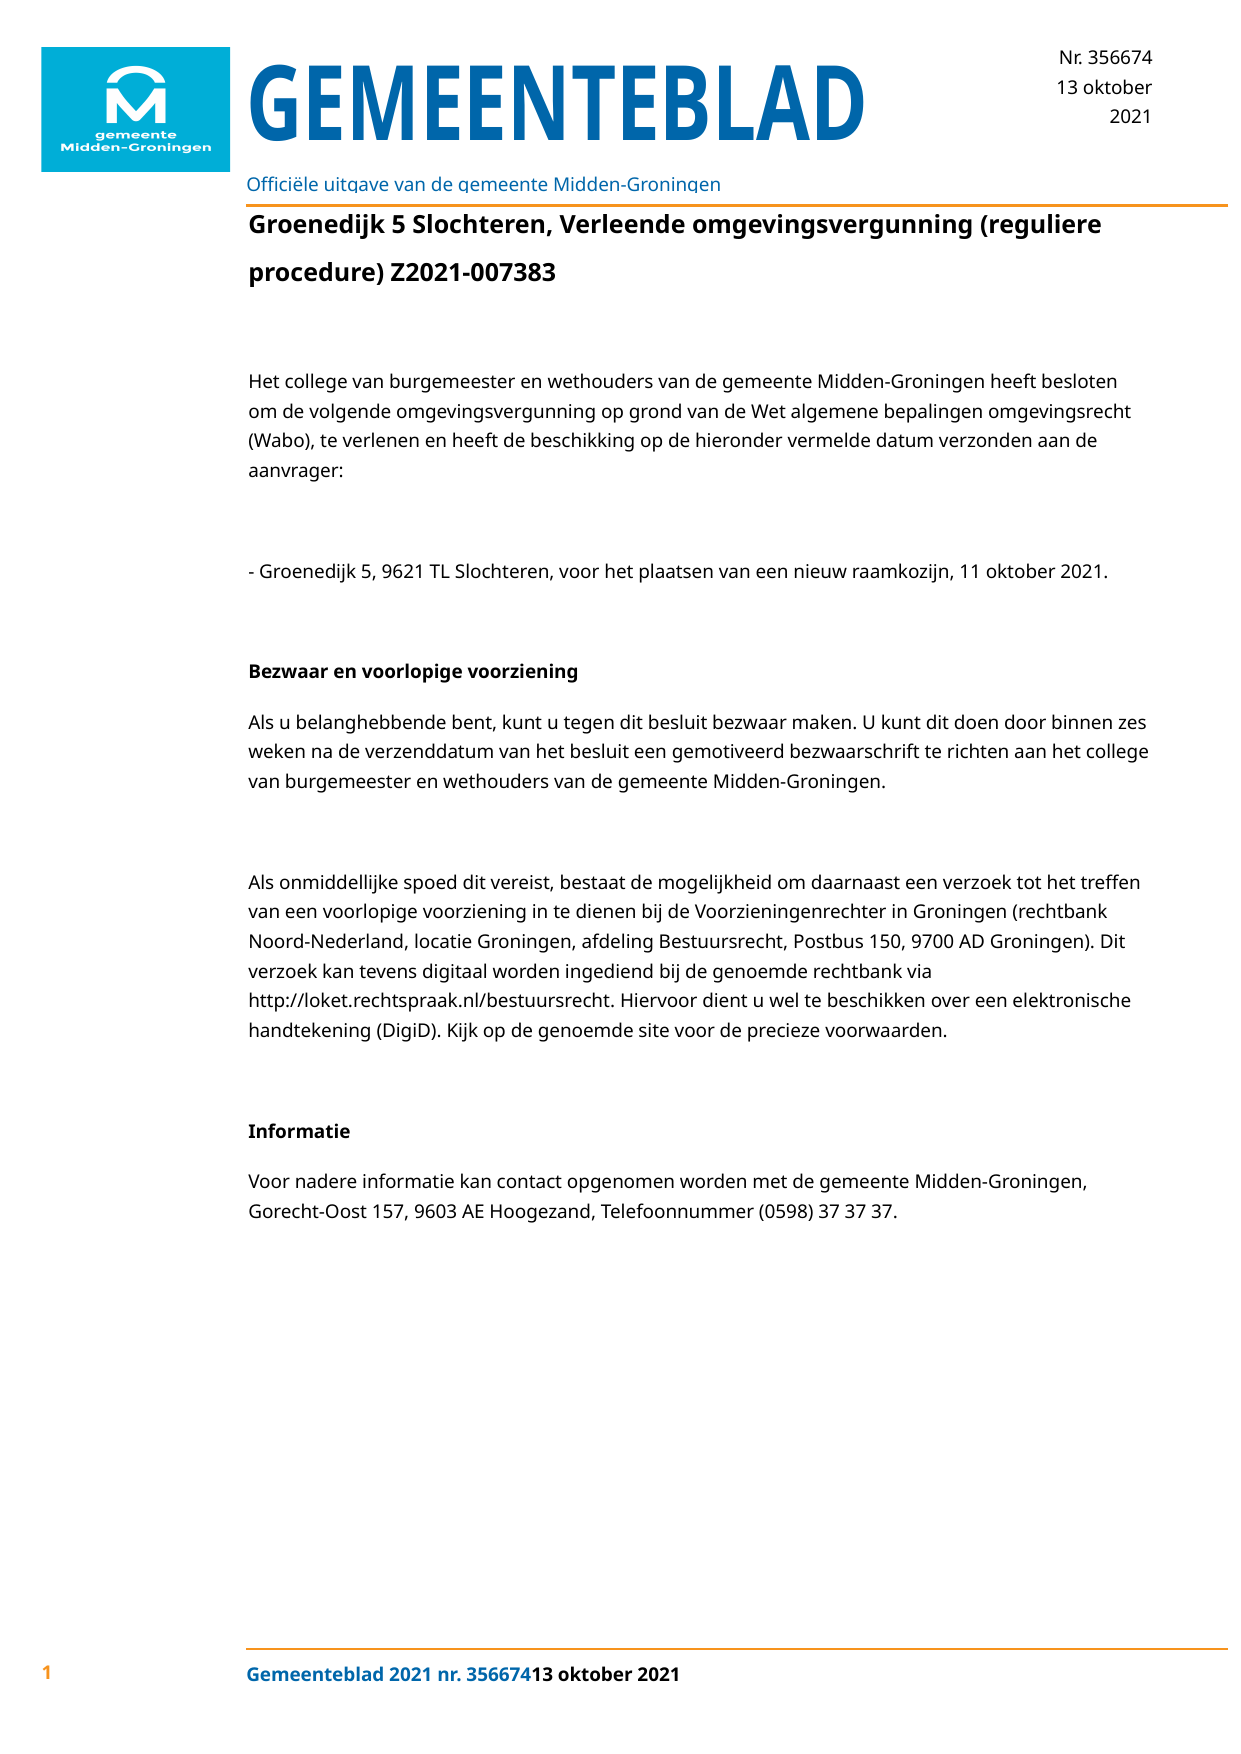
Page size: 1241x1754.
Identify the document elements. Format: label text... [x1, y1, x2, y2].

text - Groenedijk 5, 9621 TL Slochteren, voor het plaatsen van een nieuw raamkozijn, 11 oktober 2021. [248, 558, 1152, 584]
picture [108, 66, 164, 82]
text Bezwaar en voorlopige voorziening [248, 659, 1152, 684]
text Als u belanghebbende bent, kunt u tegen dit besluit bezwaar maken. U kunt dit doen door binnen zes weken na de verzenddatum van het besluit een gemotiveerd bezwaarschrift te richten aan het college van burgemeester en wethouders van de gemeente Midden-Groningen. [248, 709, 1152, 794]
text Voor nadere informatie kan contact opgenomen worden met de gemeente Midden-Groningen, Gorecht-Oost 157, 9603 AE Hoogezand, Telefoonnummer (0598) 37 37 37. [248, 1168, 1152, 1224]
text Als onmiddellijke spoed dit vereist, bestaat de mogelijkheid om daarnaast een verzoek tot het treffen van een voorlopige voorziening in te dienen bij de Voorzieningenrechter in Groningen (rechtbank Noord-Nederland, locatie Groningen, afdeling Bestuursrecht, Postbus 150, 9700 AD Groningen). Dit verzoek kan tevens digitaal worden ingediend bij de genoemde rechtbank via http://loket.rechtspraak.nl/bestuursrecht. Hiervoor dient u wel te beschikken over een elektronische handtekening (DigiD). Kijk op de genoemde site voor de precieze voorwaarden. [248, 869, 1152, 1043]
text Informatie [248, 1118, 1152, 1144]
text Het college van burgemeester en wethouders van de gemeente Midden-Groningen heeft besloten om de volgende omgevingsvergunning op grond van de Wet algemene bepalingen omgevingsrecht (Wabo), te verlenen en heeft de beschikking op de hieronder vermelde datum verzonden aan de aanvrager: [248, 368, 1152, 483]
text Groenedijk 5 Slochteren, Verleende omgevingsvergunning (reguliere procedure) Z2021-007383 [248, 207, 1152, 288]
picture [184, 146, 190, 153]
picture [107, 89, 165, 122]
